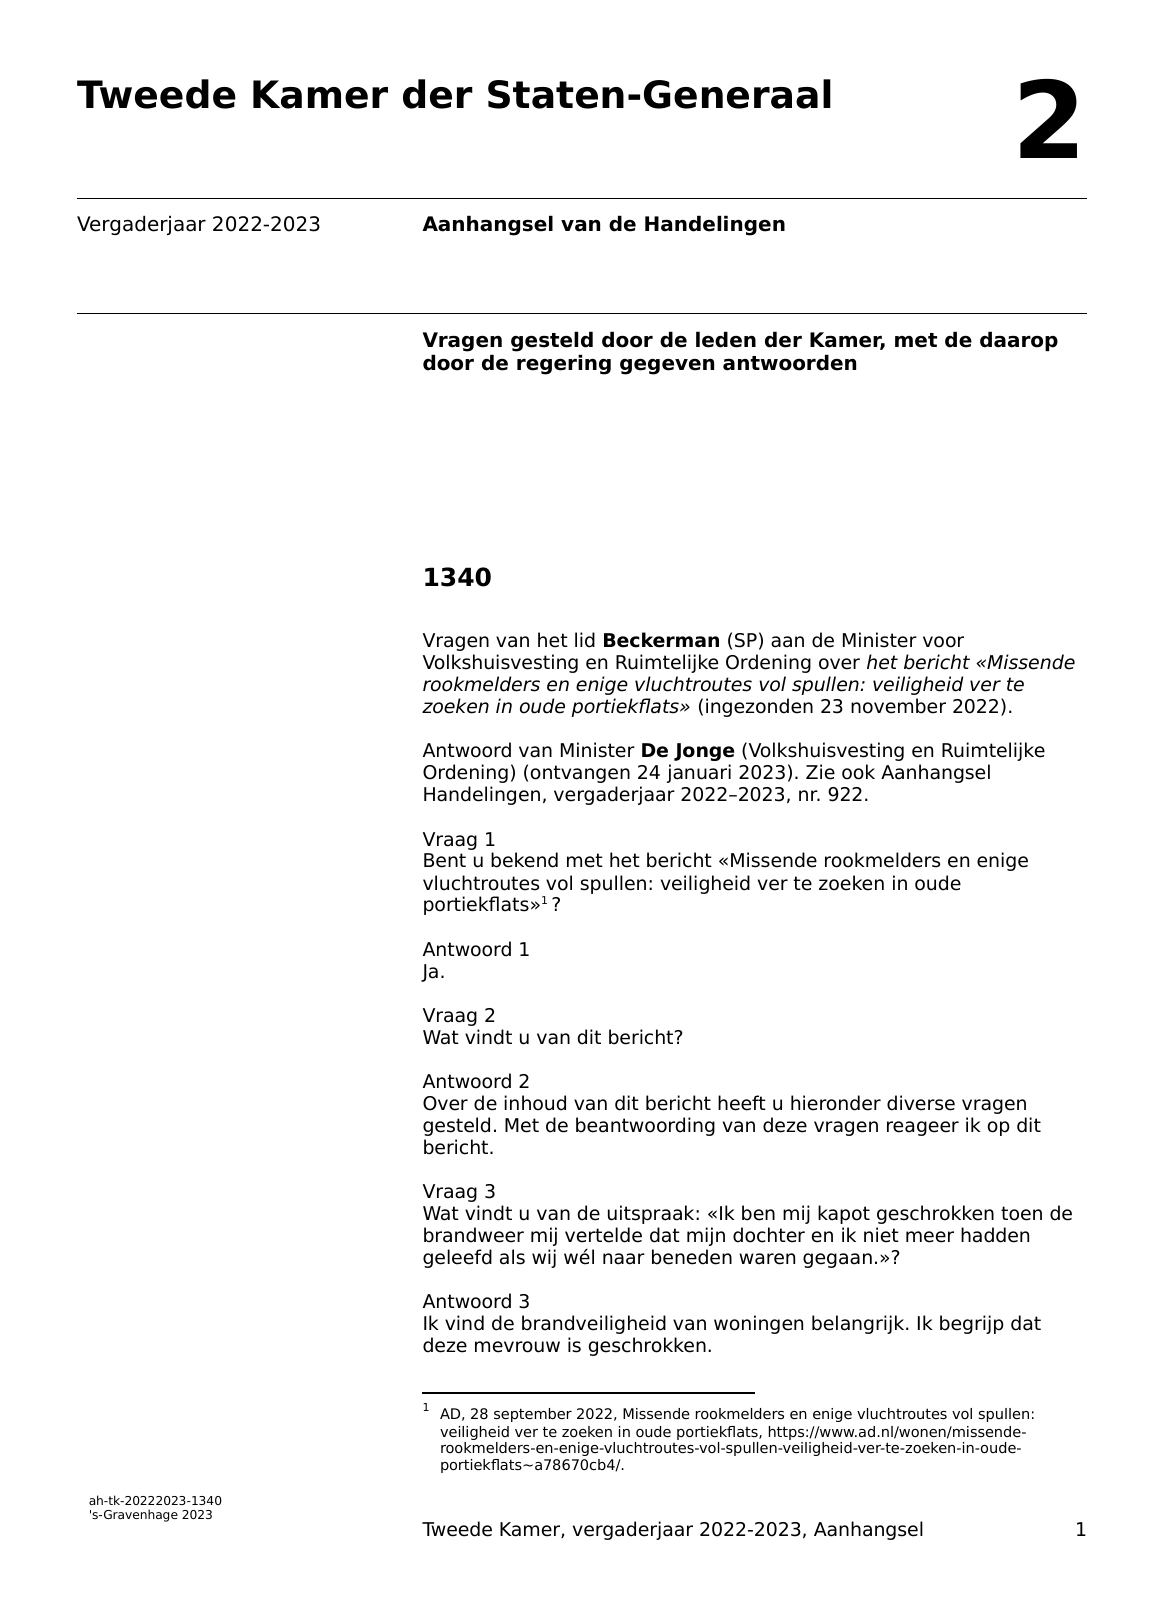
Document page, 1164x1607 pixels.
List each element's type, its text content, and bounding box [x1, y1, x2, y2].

text Antwoord 3 [422, 1291, 1087, 1313]
text Vraag 2 [422, 1005, 1087, 1027]
table_cell Vragen gesteld door de leden der Kamer, met de daarop door de regering gegeven antwoorden [422, 314, 1087, 375]
table_header 2 [886, 59, 1087, 198]
text Wat vindt u van de uitspraak: «Ik ben mij kapot geschrokken toen de brandweer mij vertelde dat mijn dochter en ik niet meer hadden geleefd als wij wél naar beneden waren gegaan.»? [422, 1203, 1087, 1269]
text 1340 [422, 563, 1087, 592]
text Over de inhoud van dit bericht heeft u hieronder diverse vragen gesteld. Met de beantwoording van deze vragen reageer ik op dit bericht. [422, 1093, 1087, 1159]
text Vragen van het lid Beckerman (SP) aan de Minister voor Volkshuisvesting en Ruimtelijke Ordening over het bericht «Missende rookmelders en enige vluchtroutes vol spullen: veiligheid ver te zoeken in oude portiekflats» (ingezonden 23 november 2022). [422, 630, 1087, 718]
text Antwoord 2 [422, 1071, 1087, 1093]
text Ik vind de brandveiligheid van woningen belangrijk. Ik begrijp dat deze mevrouw is geschrokken. [422, 1313, 1087, 1357]
table_cell Aanhangsel van de Handelingen [422, 199, 1087, 313]
text Bent u bekend met het bericht «Missende rookmelders en enige vluchtroutes vol spullen: veiligheid ver te zoeken in oude portiekflats»? [422, 850, 1087, 916]
table_cell [77, 314, 422, 375]
text Vraag 1 [422, 828, 1087, 850]
text Wat vindt u van dit bericht? [422, 1027, 1087, 1049]
text ah-tk-20222023-1340 [88, 1494, 323, 1508]
table_header Tweede Kamer der Staten-Generaal [77, 59, 886, 198]
text Antwoord van Minister De Jonge (Volkshuisvesting en Ruimtelijke Ordening) (ontvangen 24 januari 2023). Zie ook Aanhangsel Handelingen, vergaderjaar 2022–2023, nr. 922. [422, 740, 1087, 806]
text Ja. [422, 961, 1087, 982]
text Antwoord 1 [422, 938, 1087, 961]
text Vraag 3 [422, 1181, 1087, 1203]
table_cell Vergaderjaar 2022-2023 [77, 199, 422, 313]
text AD, 28 september 2022, Missende rookmelders en enige vluchtroutes vol spullen: veiligheid ver te zoeken in oude portiekflats, https://www.ad.nl/wonen/missende-rookmelders-en-enige-vluchtroutes-vol-spullen-veiligheid-ver-te-zoeken-in-oude-portiekflats~a78670cb4/. [422, 1402, 1087, 1474]
text 's-Gravenhage 2023 [88, 1508, 323, 1522]
